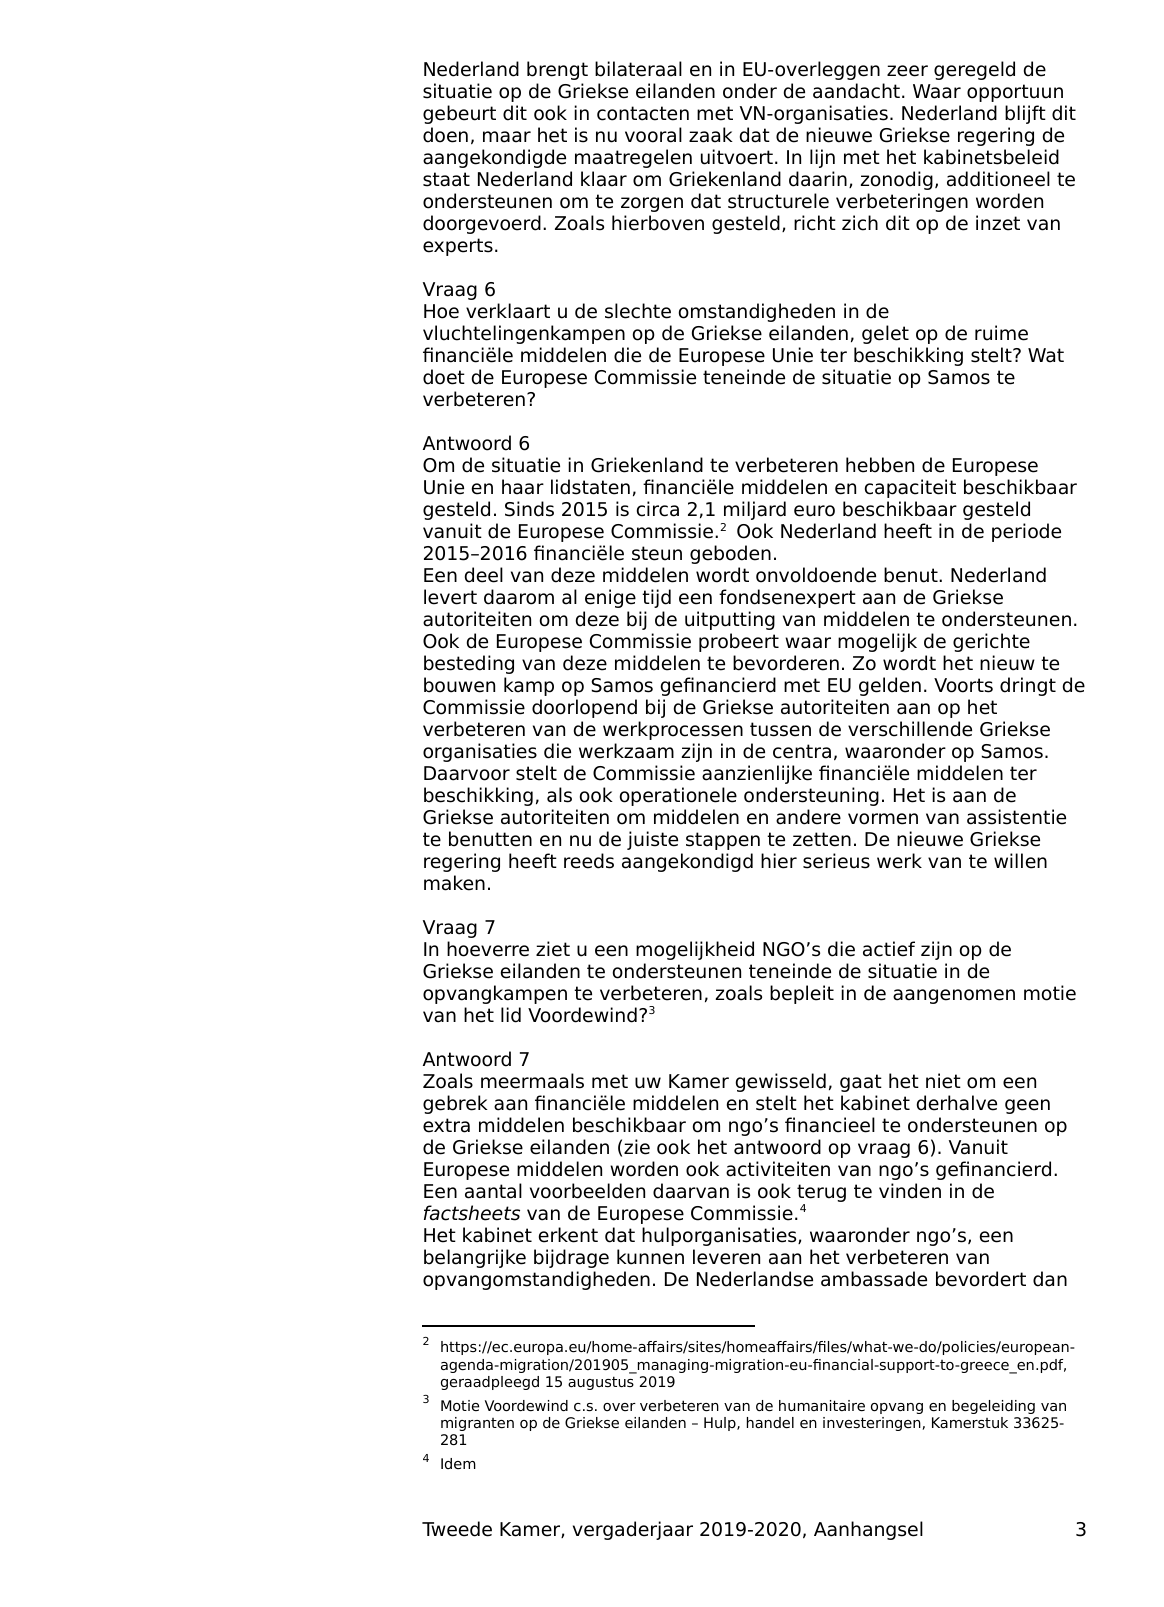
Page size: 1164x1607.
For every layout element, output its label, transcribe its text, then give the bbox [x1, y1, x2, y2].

text Om de situatie in Griekenland te verbeteren hebben de Europese Unie en haar lidstaten, financiële middelen en capaciteit beschikbaar gesteld. Sinds 2015 is circa 2,1 miljard euro beschikbaar gesteld vanuit de Europese Commissie. Ook Nederland heeft in de periode 2015–2016 financiële steun geboden. [422, 455, 1087, 565]
text In hoeverre ziet u een mogelijkheid NGO’s die actief zijn op de Griekse eilanden te ondersteunen teneinde de situatie in de opvangkampen te verbeteren, zoals bepleit in de aangenomen motie van het lid Voordewind? [422, 939, 1087, 1027]
text Nederland brengt bilateraal en in EU-overleggen zeer geregeld de situatie op de Griekse eilanden onder de aandacht. Waar opportuun gebeurt dit ook in contacten met VN-organisaties. Nederland blijft dit doen, maar het is nu vooral zaak dat de nieuwe Griekse regering de aangekondigde maatregelen uitvoert. In lijn met het kabinetsbeleid staat Nederland klaar om Griekenland daarin, zonodig, additioneel te ondersteunen om te zorgen dat structurele verbeteringen worden doorgevoerd. Zoals hierboven gesteld, richt zich dit op de inzet van experts. [422, 59, 1087, 257]
text Idem [422, 1452, 1087, 1474]
text Antwoord 7 [422, 1049, 1087, 1071]
text https://ec.europa.eu/home-affairs/sites/homeaffairs/files/what-we-do/policies/european-agenda-migration/201905_managing-migration-eu-financial-support-to-greece_en.pdf, geraadpleegd 15 augustus 2019 [422, 1335, 1087, 1391]
text Hoe verklaart u de slechte omstandigheden in de vluchtelingenkampen op de Griekse eilanden, gelet op de ruime financiële middelen die de Europese Unie ter beschikking stelt? Wat doet de Europese Commissie teneinde de situatie op Samos te verbeteren? [422, 301, 1087, 411]
text Motie Voordewind c.s. over verbeteren van de humanitaire opvang en begeleiding van migranten op de Griekse eilanden – Hulp, handel en investeringen, Kamerstuk 33625-281 [422, 1393, 1087, 1449]
text Antwoord 6 [422, 433, 1087, 455]
text Het kabinet erkent dat hulporganisaties, waaronder ngo’s, een belangrijke bijdrage kunnen leveren aan het verbeteren van opvangomstandigheden. De Nederlandse ambassade bevordert dan [422, 1225, 1087, 1291]
text Een deel van deze middelen wordt onvoldoende benut. Nederland levert daarom al enige tijd een fondsenexpert aan de Griekse autoriteiten om deze bij de uitputting van middelen te ondersteunen. Ook de Europese Commissie probeert waar mogelijk de gerichte besteding van deze middelen te bevorderen. Zo wordt het nieuw te bouwen kamp op Samos gefinancierd met EU gelden. Voorts dringt de Commissie doorlopend bij de Griekse autoriteiten aan op het verbeteren van de werkprocessen tussen de verschillende Griekse organisaties die werkzaam zijn in de centra, waaronder op Samos. Daarvoor stelt de Commissie aanzienlijke financiële middelen ter beschikking, als ook operationele ondersteuning. Het is aan de Griekse autoriteiten om middelen en andere vormen van assistentie te benutten en nu de juiste stappen te zetten. De nieuwe Griekse regering heeft reeds aangekondigd hier serieus werk van te willen maken. [422, 565, 1087, 895]
text Vraag 6 [422, 279, 1087, 301]
text Vraag 7 [422, 917, 1087, 939]
text Zoals meermaals met uw Kamer gewisseld, gaat het niet om een gebrek aan financiële middelen en stelt het kabinet derhalve geen extra middelen beschikbaar om ngo’s financieel te ondersteunen op de Griekse eilanden (zie ook het antwoord op vraag 6). Vanuit Europese middelen worden ook activiteiten van ngo’s gefinancierd. Een aantal voorbeelden daarvan is ook terug te vinden in de factsheets van de Europese Commissie. [422, 1071, 1087, 1225]
